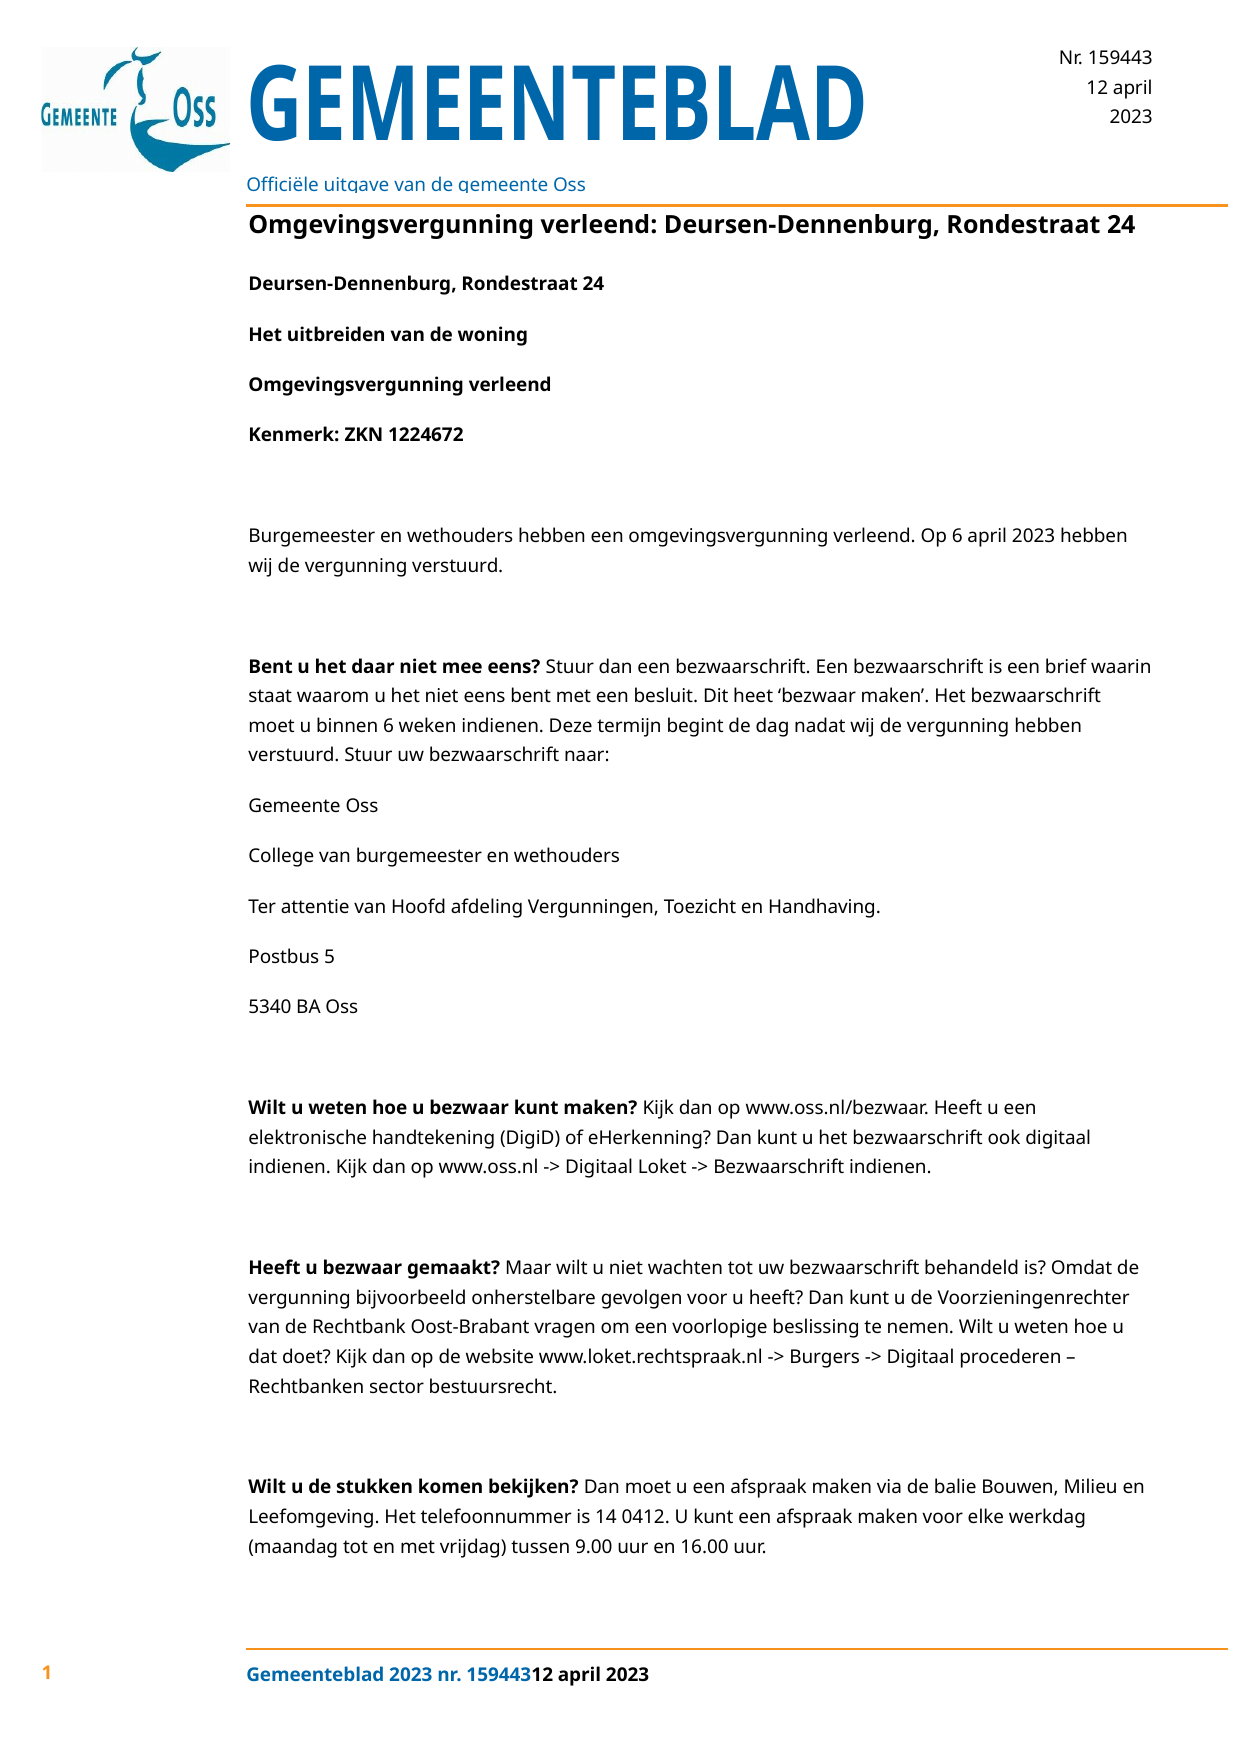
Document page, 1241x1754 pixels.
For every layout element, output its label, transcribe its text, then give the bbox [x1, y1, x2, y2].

text Wilt u de stukken komen bekijken? Dan moet u een afspraak maken via de balie Bouwen, Milieu en Leefomgeving. Het telefoonnummer is 14 0412. U kunt een afspraak maken voor elke werkdag (maandag tot en met vrijdag) tussen 9.00 uur en 16.00 uur. [248, 1474, 1152, 1558]
text Omgevingsvergunning verleend [248, 371, 1152, 397]
text Gemeente Oss [248, 792, 1152, 818]
text Omgevingsvergunning verleend: Deursen-Dennenburg, Rondestraat 24 [248, 207, 1152, 241]
text Deursen-Dennenburg, Rondestraat 24 [248, 270, 1152, 296]
text Het uitbreiden van de woning [248, 321, 1152, 346]
text Bent u het daar niet mee eens? Stuur dan een bezwaarschrift. Een bezwaarschrift is een brief waarin staat waarom u het niet eens bent met een besluit. Dit heet ‘bezwaar maken’. Het bezwaarschrift moet u binnen 6 weken indienen. Deze termijn begint de dag nadat wij de vergunning hebben verstuurd. Stuur uw bezwaarschrift naar: [248, 653, 1152, 767]
text Postbus 5 [248, 943, 1152, 969]
text Burgemeester en wethouders hebben een omgevingsvergunning verleend. Op 6 april 2023 hebben wij de vergunning verstuurd. [248, 522, 1152, 578]
text Heeft u bezwaar gemaakt? Maar wilt u niet wachten tot uw bezwaarschrift behandeld is? Omdat de vergunning bijvoorbeeld onherstelbare gevolgen voor u heeft? Dan kunt u de Voorzieningenrechter van de Rechtbank Oost-Brabant vragen om een voorlopige beslissing te nemen. Wilt u weten hoe u dat doet? Kijk dan op de website www.loket.rechtspraak.nl -> Burgers -> Digitaal procederen – Rechtbanken sector bestuursrecht. [248, 1254, 1152, 1398]
picture [41, 47, 231, 172]
text Kenmerk: ZKN 1224672 [248, 422, 1152, 447]
text 5340 BA Oss [248, 994, 1152, 1019]
text Ter attentie van Hoofd afdeling Vergunningen, Toezicht en Handhaving. [248, 893, 1152, 918]
text College van burgemeester en wethouders [248, 842, 1152, 868]
text Wilt u weten hoe u bezwaar kunt maken? Kijk dan op www.oss.nl/bezwaar. Heeft u een elektronische handtekening (DigiD) of eHerkenning? Dan kunt u het bezwaarschrift ook digitaal indienen. Kijk dan op www.oss.nl -> Digitaal Loket -> Bezwaarschrift indienen. [248, 1094, 1152, 1179]
